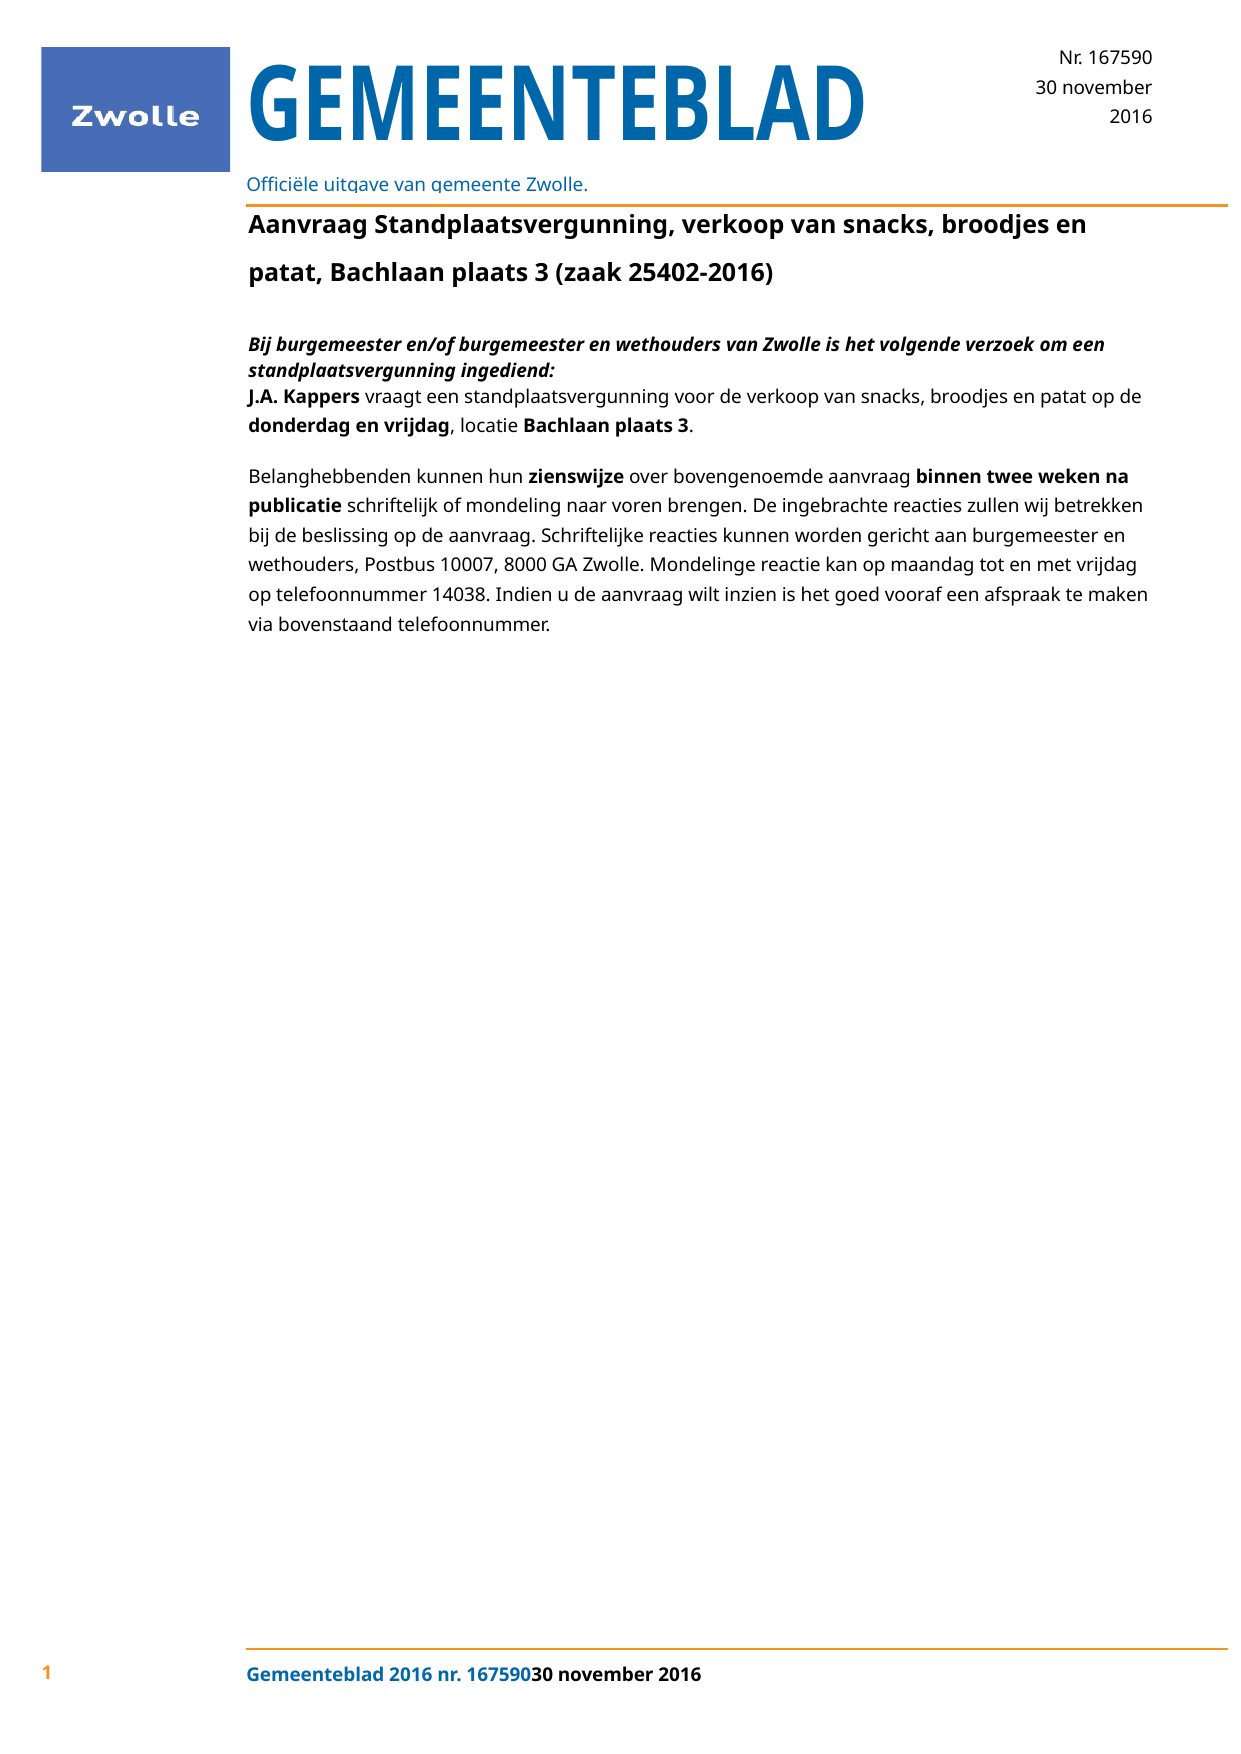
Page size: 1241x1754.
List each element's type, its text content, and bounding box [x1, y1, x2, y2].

text Aanvraag Standplaatsvergunning, verkoop van snacks, broodjes en patat, Bachlaan plaats 3 (zaak 25402-2016) [248, 207, 1152, 288]
text Bij burgemeester en/of burgemeester en wethouders van Zwolle is het volgende verzoek om een standplaatsvergunning ingediend: [248, 331, 1152, 383]
text Belanghebbenden kunnen hun zienswijze over bovengenoemde aanvraag binnen twee weken na publicatie schriftelijk of mondeling naar voren brengen. De ingebrachte reacties zullen wij betrekken bij de beslissing op de aanvraag. Schriftelijke reacties kunnen worden gericht aan burgemeester en wethouders, Postbus 10007, 8000 GA Zwolle. Mondelinge reactie kan op maandag tot en met vrijdag op telefoonnummer 14038. Indien u de aanvraag wilt inzien is het goed vooraf een afspraak te maken via bovenstaand telefoonnummer. [248, 463, 1152, 637]
picture [41, 47, 231, 172]
text J.A. Kappers vraagt een standplaatsvergunning voor de verkoop van snacks, broodjes en patat op de donderdag en vrijdag, locatie Bachlaan plaats 3. [248, 383, 1152, 438]
